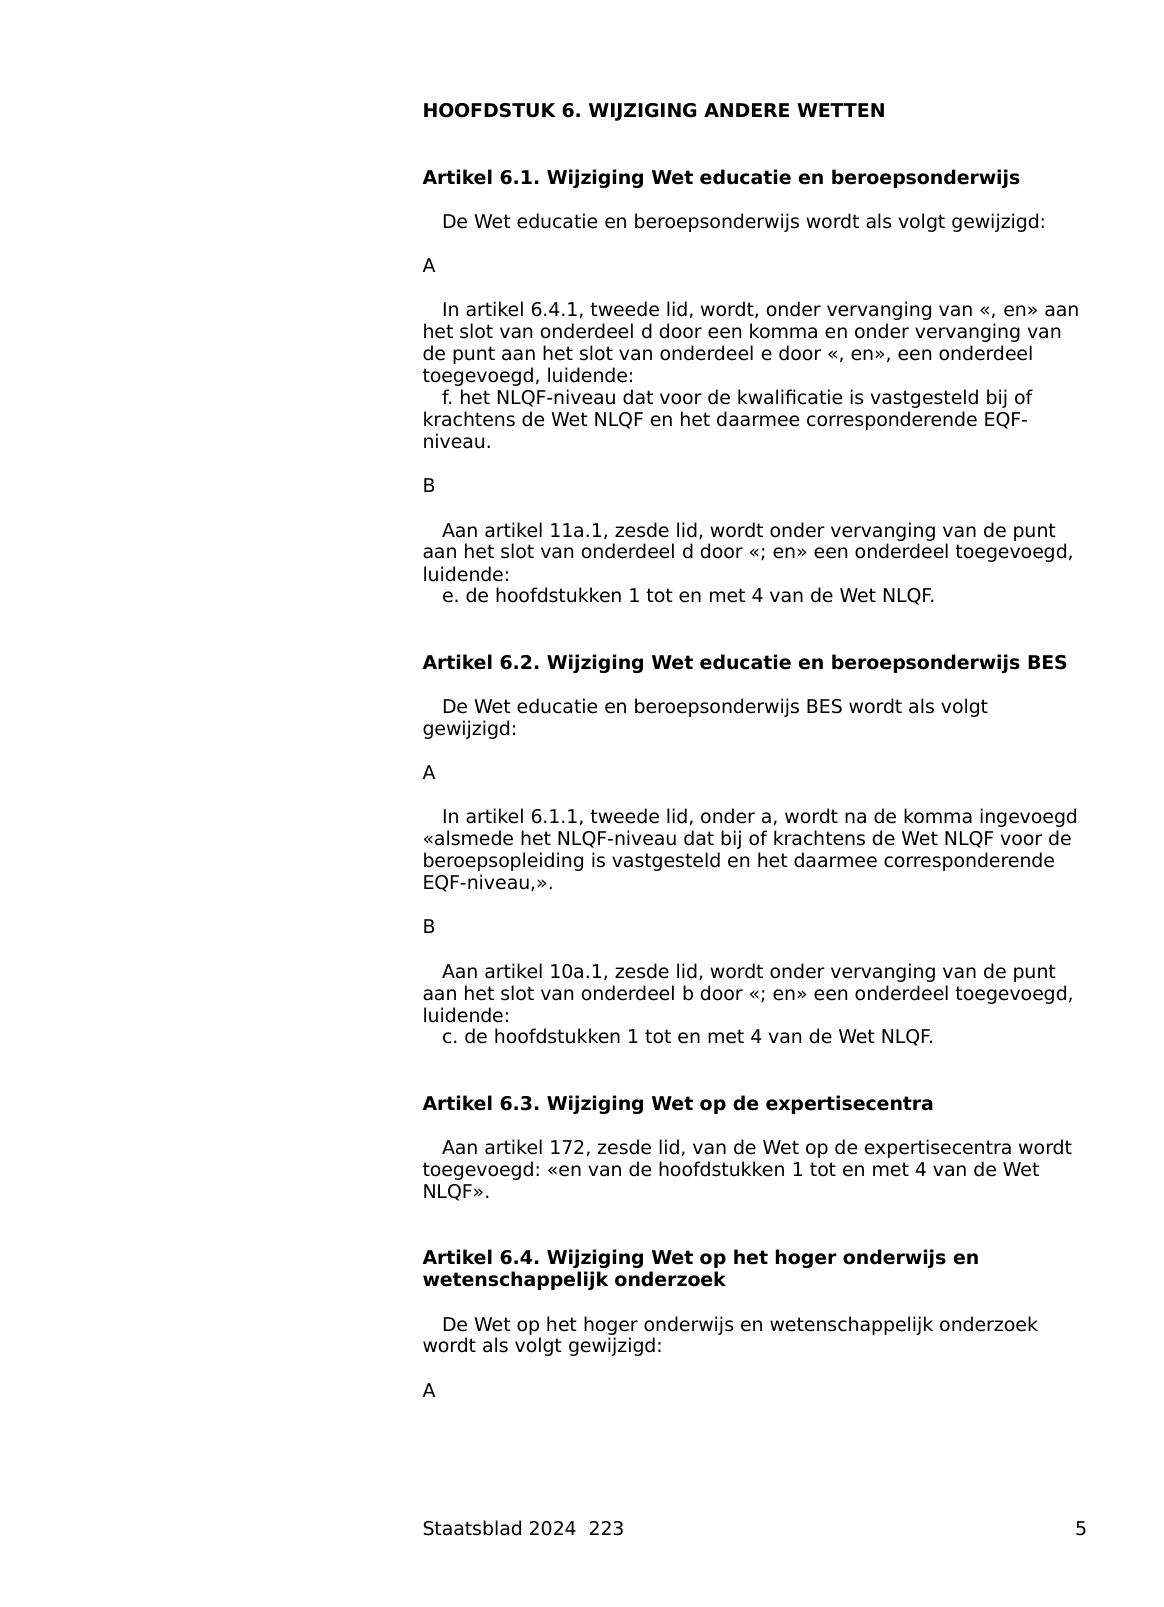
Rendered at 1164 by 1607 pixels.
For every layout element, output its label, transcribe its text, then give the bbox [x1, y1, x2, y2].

subtitle Artikel 6.3. Wijziging Wet op de expertisecentra [422, 1093, 1087, 1115]
text f. het NLQF-niveau dat voor de kwalificatie is vastgesteld bij of krachtens de Wet NLQF en het daarmee corresponderende EQF-niveau. [422, 387, 1087, 453]
text De Wet educatie en beroepsonderwijs BES wordt als volgt gewijzigd: [422, 696, 1087, 740]
text B [422, 475, 1087, 497]
text In artikel 6.1.1, tweede lid, onder a, wordt na de komma ingevoegd «alsmede het NLQF-niveau dat bij of krachtens de Wet NLQF voor de beroepsopleiding is vastgesteld en het daarmee corresponderende EQF-niveau,». [422, 806, 1087, 894]
text In artikel 6.4.1, tweede lid, wordt, onder vervanging van «, en» aan het slot van onderdeel d door een komma en onder vervanging van de punt aan het slot van onderdeel e door «, en», een onderdeel toegevoegd, luidende: [422, 299, 1087, 387]
text De Wet educatie en beroepsonderwijs wordt als volgt gewijzigd: [422, 211, 1087, 233]
text A [422, 1379, 1087, 1402]
text B [422, 916, 1087, 938]
subtitle Artikel 6.4. Wijziging Wet op het hoger onderwijs en wetenschappelijk onderzoek [422, 1247, 1087, 1291]
subtitle Artikel 6.2. Wijziging Wet educatie en beroepsonderwijs BES [422, 652, 1087, 674]
subtitle Artikel 6.1. Wijziging Wet educatie en beroepsonderwijs [422, 167, 1087, 189]
text c. de hoofdstukken 1 tot en met 4 van de Wet NLQF. [422, 1026, 1087, 1048]
text De Wet op het hoger onderwijs en wetenschappelijk onderzoek wordt als volgt gewijzigd: [422, 1313, 1087, 1357]
text A [422, 255, 1087, 277]
text Aan artikel 172, zesde lid, van de Wet op de expertisecentra wordt toegevoegd: «en van de hoofdstukken 1 tot en met 4 van de Wet NLQF». [422, 1137, 1087, 1203]
text e. de hoofdstukken 1 tot en met 4 van de Wet NLQF. [422, 585, 1087, 607]
subtitle HOOFDSTUK 6. WIJZIGING ANDERE WETTEN [422, 100, 1087, 122]
text Aan artikel 10a.1, zesde lid, wordt onder vervanging van de punt aan het slot van onderdeel b door «; en» een onderdeel toegevoegd, luidende: [422, 961, 1087, 1026]
text A [422, 762, 1087, 784]
text Aan artikel 11a.1, zesde lid, wordt onder vervanging van de punt aan het slot van onderdeel d door «; en» een onderdeel toegevoegd, luidende: [422, 519, 1087, 585]
